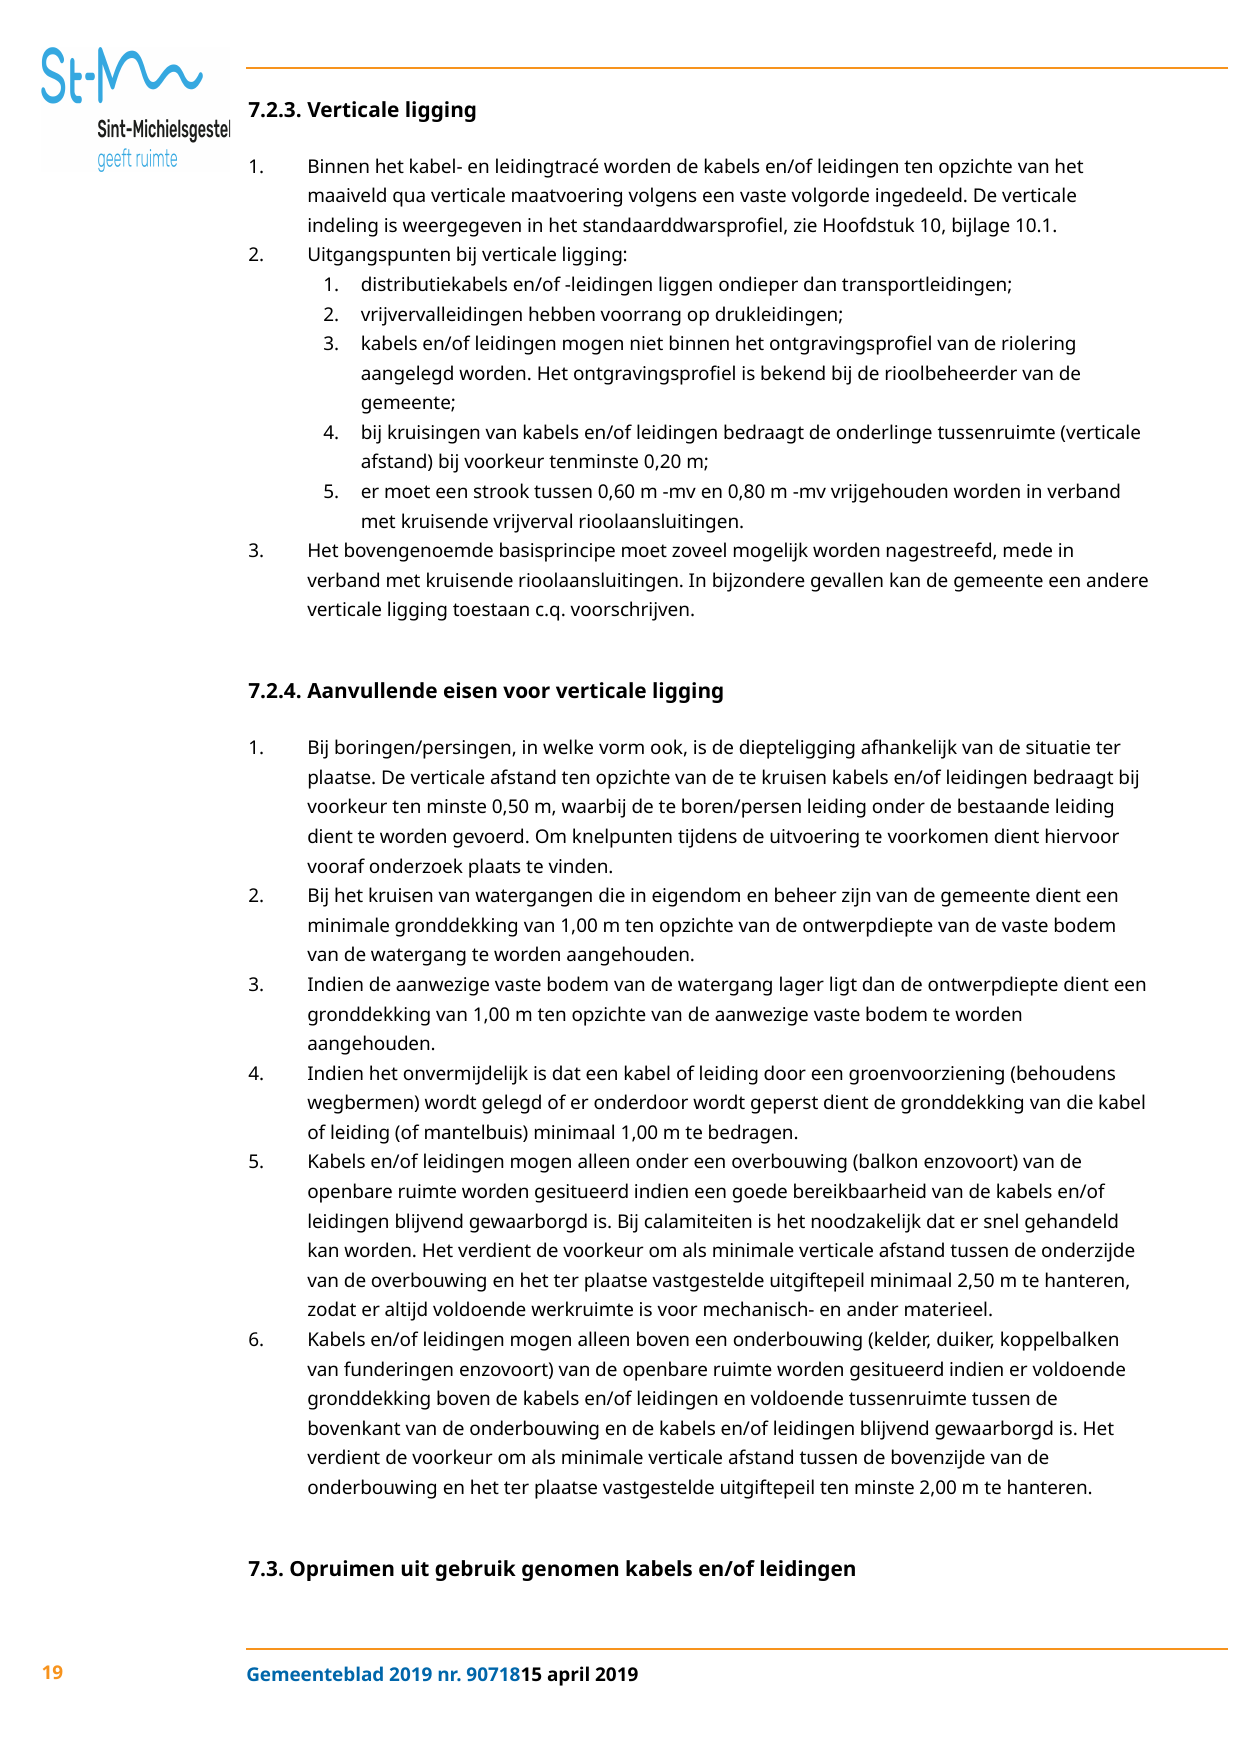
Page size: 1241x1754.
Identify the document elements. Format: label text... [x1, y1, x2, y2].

list er moet een strook tussen 0,60 m -mv en 0,80 m -mv vrijgehouden worden in verband met kruisende vrijverval rioolaansluitingen. [323, 478, 1152, 533]
picture [41, 47, 231, 172]
list Kabels en/of leidingen mogen alleen onder een overbouwing (balkon enzovoort) van de openbare ruimte worden gesitueerd indien een goede bereikbaarheid van de kabels en/of leidingen blijvend gewaarborgd is. Bij calamiteiten is het noodzakelijk dat er snel gehandeld kan worden. Het verdient de voorkeur om als minimale verticale afstand tussen de onderzijde van de overbouwing en het ter plaatse vastgestelde uitgiftepeil minimaal 2,50 m te hanteren, zodat er altijd voldoende werkruimte is voor mechanisch- en ander materieel. [248, 1149, 1152, 1322]
list bij kruisingen van kabels en/of leidingen bedraagt de onderlinge tussenruimte (verticale afstand) bij voorkeur tenminste 0,20 m; [323, 419, 1152, 474]
list Indien de aanwezige vaste bodem van de watergang lager ligt dan de ontwerpdiepte dient een gronddekking van 1,00 m ten opzichte van de aanwezige vaste bodem te worden aangehouden. [248, 971, 1152, 1056]
list vrijvervalleidingen hebben voorrang op drukleidingen; [323, 301, 1152, 326]
text 7.3. Opruimen uit gebruik genomen kabels en/of leidingen [248, 1554, 1152, 1583]
list Binnen het kabel- en leidingtracé worden de kabels en/of leidingen ten opzichte van het maaiveld qua verticale maatvoering volgens een vaste volgorde ingedeeld. De verticale indeling is weergegeven in het standaarddwarsprofiel, zie Hoofdstuk 10, bijlage 10.1. [248, 153, 1152, 238]
list Het bovengenoemde basisprincipe moet zoveel mogelijk worden nagestreefd, mede in verband met kruisende rioolaansluitingen. In bijzondere gevallen kan de gemeente een andere verticale ligging toestaan c.q. voorschrijven. [248, 537, 1152, 622]
list Bij boringen/persingen, in welke vorm ook, is de diepteligging afhankelijk van de situatie ter plaatse. De verticale afstand ten opzichte van de te kruisen kabels en/of leidingen bedraagt bij voorkeur ten minste 0,50 m, waarbij de te boren/persen leiding onder de bestaande leiding dient te worden gevoerd. Om knelpunten tijdens de uitvoering te voorkomen dient hiervoor vooraf onderzoek plaats te vinden. [248, 734, 1152, 879]
text 7.2.4. Aanvullende eisen voor verticale ligging [248, 677, 1152, 705]
text 7.2.3. Verticale ligging [248, 95, 1152, 123]
list distributiekabels en/of -leidingen liggen ondieper dan transportleidingen; [323, 271, 1152, 297]
list Kabels en/of leidingen mogen alleen boven een onderbouwing (kelder, duiker, koppelbalken van funderingen enzovoort) van de openbare ruimte worden gesitueerd indien er voldoende gronddekking boven de kabels en/of leidingen en voldoende tussenruimte tussen de bovenkant van de onderbouwing en de kabels en/of leidingen blijvend gewaarborgd is. Het verdient de voorkeur om als minimale verticale afstand tussen de bovenzijde van de onderbouwing en het ter plaatse vastgestelde uitgiftepeil ten minste 2,00 m te hanteren. [248, 1326, 1152, 1500]
list kabels en/of leidingen mogen niet binnen het ontgravingsprofiel van de riolering aangelegd worden. Het ontgravingsprofiel is bekend bij de rioolbeheerder van de gemeente; [323, 330, 1152, 415]
list Indien het onvermijdelijk is dat een kabel of leiding door een groenvoorziening (behoudens wegbermen) wordt gelegd of er onderdoor wordt geperst dient de gronddekking van die kabel of leiding (of mantelbuis) minimaal 1,00 m te bedragen. [248, 1060, 1152, 1145]
list Uitgangspunten bij verticale ligging: [248, 242, 1152, 267]
list Bij het kruisen van watergangen die in eigendom en beheer zijn van de gemeente dient een minimale gronddekking van 1,00 m ten opzichte van de ontwerpdiepte van de vaste bodem van de watergang te worden aangehouden. [248, 882, 1152, 967]
